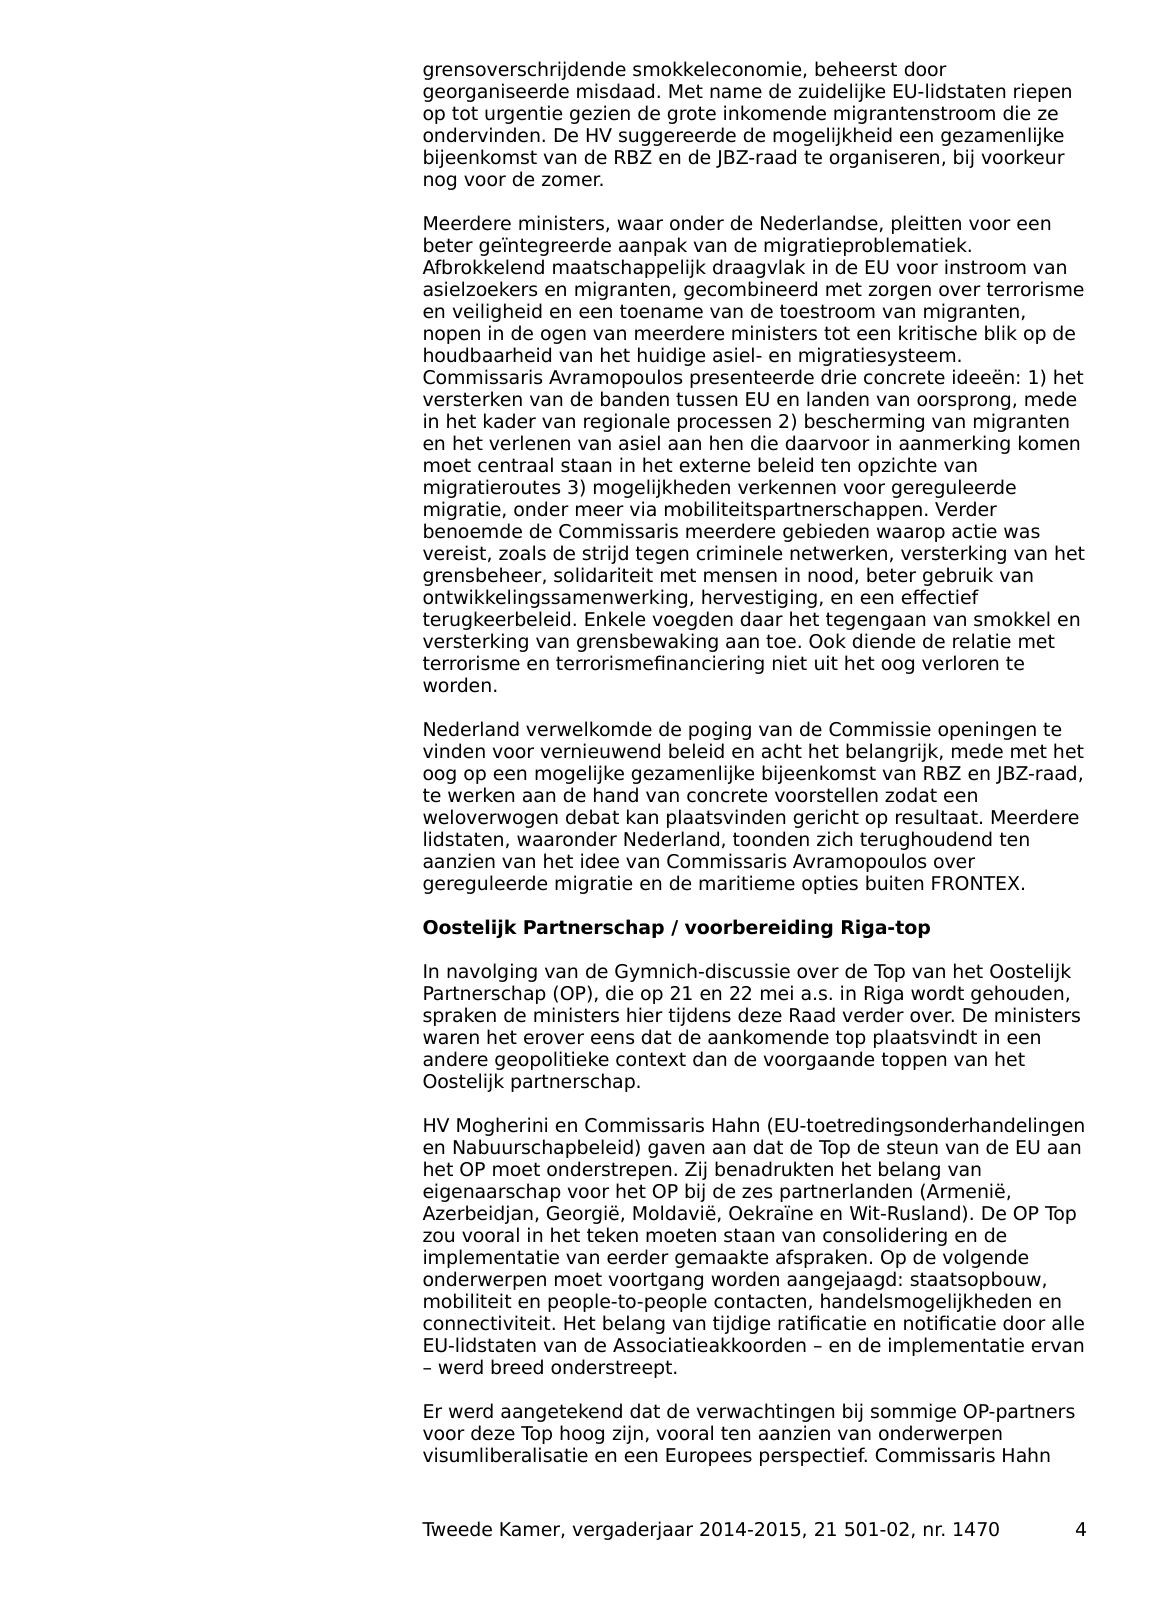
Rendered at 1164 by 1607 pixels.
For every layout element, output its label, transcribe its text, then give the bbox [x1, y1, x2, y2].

text Er werd aangetekend dat de verwachtingen bij sommige OP-partners voor deze Top hoog zijn, vooral ten aanzien van onderwerpen visumliberalisatie en een Europees perspectief. Commissaris Hahn [422, 1401, 1087, 1467]
text Nederland verwelkomde de poging van de Commissie openingen te vinden voor vernieuwend beleid en acht het belangrijk, mede met het oog op een mogelijke gezamenlijke bijeenkomst van RBZ en JBZ-raad, te werken aan de hand van concrete voorstellen zodat een weloverwogen debat kan plaatsvinden gericht op resultaat. Meerdere lidstaten, waaronder Nederland, toonden zich terughoudend ten aanzien van het idee van Commissaris Avramopoulos over gereguleerde migratie en de maritieme opties buiten FRONTEX. [422, 719, 1087, 895]
text HV Mogherini en Commissaris Hahn (EU-toetredingsonderhandelingen en Nabuurschapbeleid) gaven aan dat de Top de steun van de EU aan het OP moet onderstrepen. Zij benadrukten het belang van eigenaarschap voor het OP bij de zes partnerlanden (Armenië, Azerbeidjan, Georgië, Moldavië, Oekraïne en Wit-Rusland). De OP Top zou vooral in het teken moeten staan van consolidering en de implementatie van eerder gemaakte afspraken. Op de volgende onderwerpen moet voortgang worden aangejaagd: staatsopbouw, mobiliteit en people-to-people contacten, handelsmogelijkheden en connectiviteit. Het belang van tijdige ratificatie en notificatie door alle EU-lidstaten van de Associatieakkoorden – en de implementatie ervan – werd breed onderstreept. [422, 1115, 1087, 1379]
text Meerdere ministers, waar onder de Nederlandse, pleitten voor een beter geïntegreerde aanpak van de migratieproblematiek. Afbrokkelend maatschappelijk draagvlak in de EU voor instroom van asielzoekers en migranten, gecombineerd met zorgen over terrorisme en veiligheid en een toename van de toestroom van migranten, nopen in de ogen van meerdere ministers tot een kritische blik op de houdbaarheid van het huidige asiel- en migratiesysteem. Commissaris Avramopoulos presenteerde drie concrete ideeën: 1) het versterken van de banden tussen EU en landen van oorsprong, mede in het kader van regionale processen 2) bescherming van migranten en het verlenen van asiel aan hen die daarvoor in aanmerking komen moet centraal staan in het externe beleid ten opzichte van migratieroutes 3) mogelijkheden verkennen voor gereguleerde migratie, onder meer via mobiliteitspartnerschappen. Verder benoemde de Commissaris meerdere gebieden waarop actie was vereist, zoals de strijd tegen criminele netwerken, versterking van het grensbeheer, solidariteit met mensen in nood, beter gebruik van ontwikkelingssamenwerking, hervestiging, en een effectief terugkeerbeleid. Enkele voegden daar het tegengaan van smokkel en versterking van grensbewaking aan toe. Ook diende de relatie met terrorisme en terrorismefinanciering niet uit het oog verloren te worden. [422, 213, 1087, 697]
text In navolging van de Gymnich-discussie over de Top van het Oostelijk Partnerschap (OP), die op 21 en 22 mei a.s. in Riga wordt gehouden, spraken de ministers hier tijdens deze Raad verder over. De ministers waren het erover eens dat de aankomende top plaatsvindt in een andere geopolitieke context dan de voorgaande toppen van het Oostelijk partnerschap. [422, 961, 1087, 1093]
subtitle Oostelijk Partnerschap / voorbereiding Riga-top [422, 917, 1087, 939]
text grensoverschrijdende smokkeleconomie, beheerst door georganiseerde misdaad. Met name de zuidelijke EU-lidstaten riepen op tot urgentie gezien de grote inkomende migrantenstroom die ze ondervinden. De HV suggereerde de mogelijkheid een gezamenlijke bijeenkomst van de RBZ en de JBZ-raad te organiseren, bij voorkeur nog voor de zomer. [422, 59, 1087, 191]
